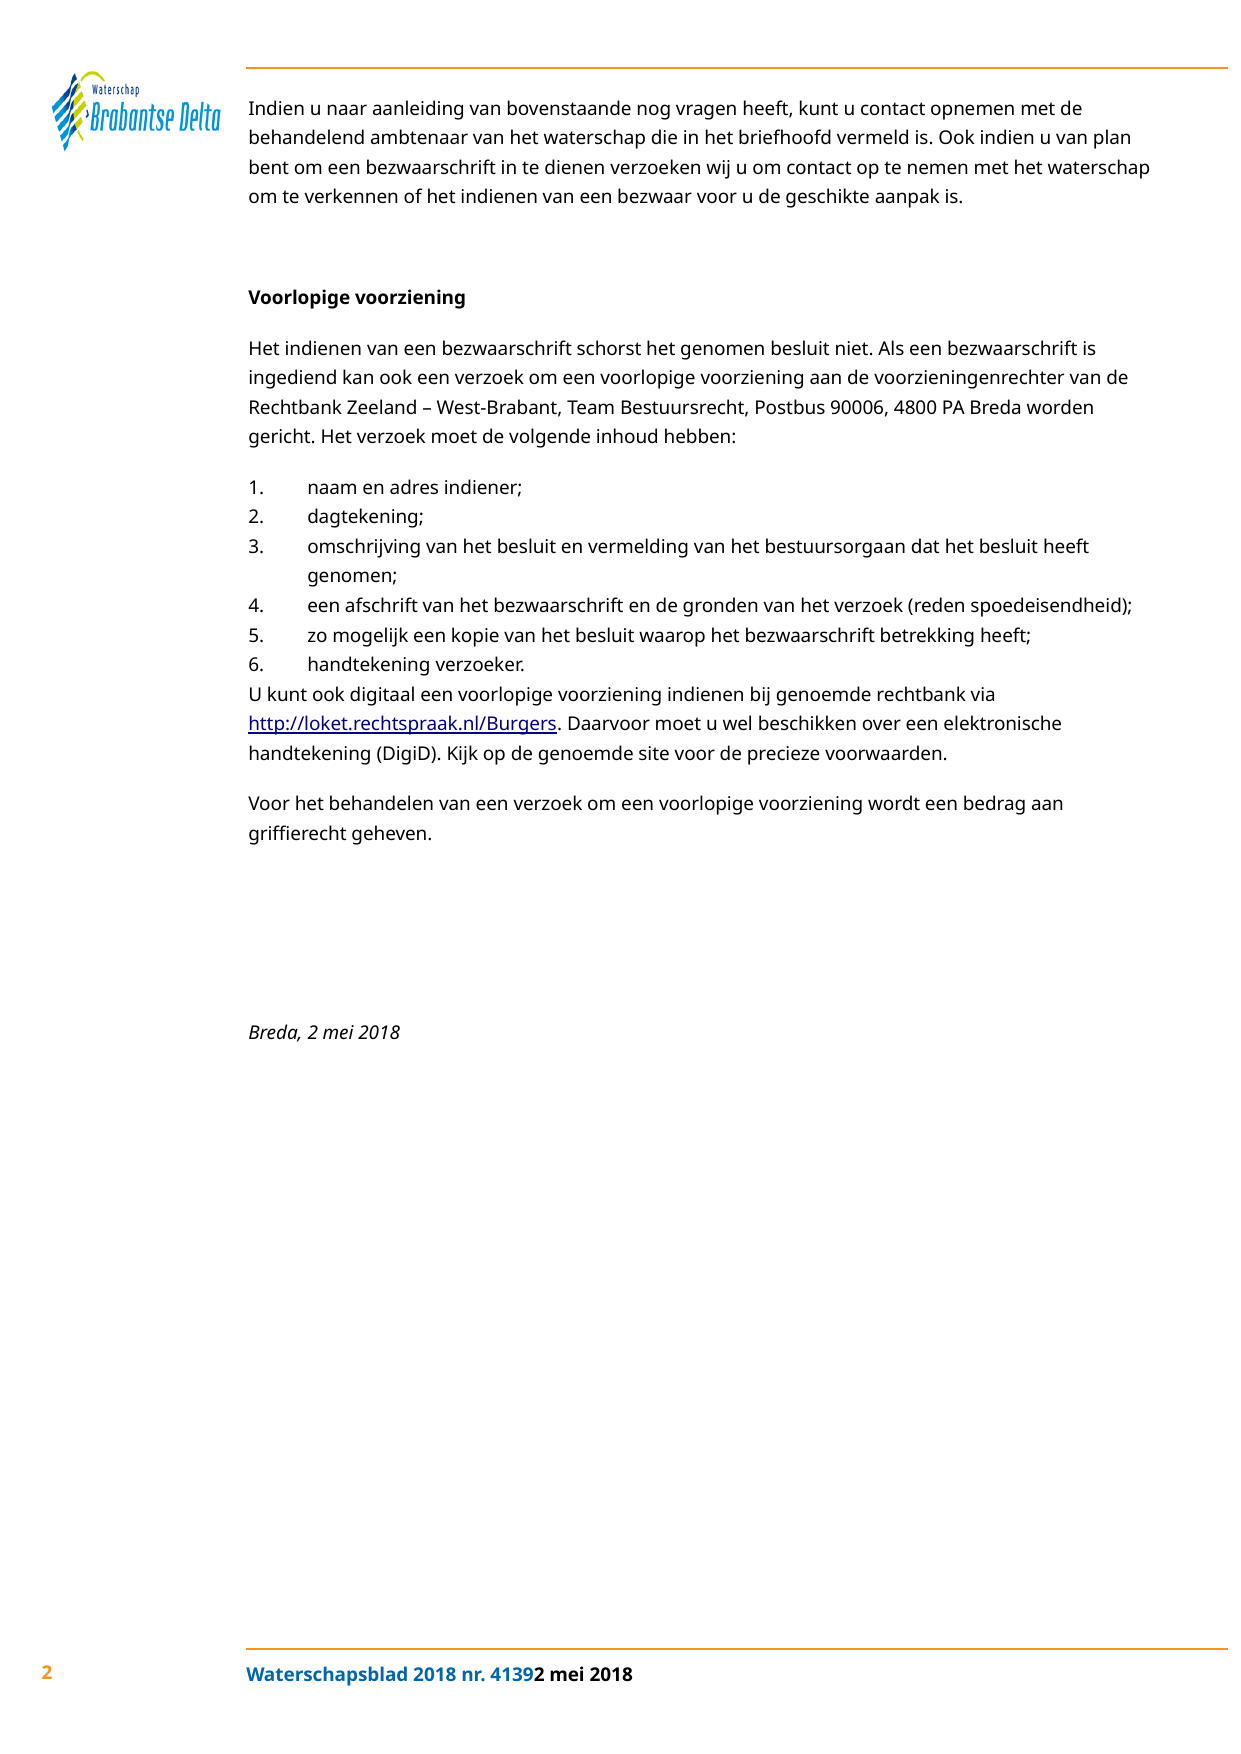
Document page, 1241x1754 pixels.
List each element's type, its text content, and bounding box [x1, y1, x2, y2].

text Indien u naar aanleiding van bovenstaande nog vragen heeft, kunt u contact opnemen met de behandelend ambtenaar van het waterschap die in het briefhoofd vermeld is. Ook indien u van plan bent om een bezwaarschrift in te dienen verzoeken wij u om contact op te nemen met het waterschap om te verkennen of het indienen van een bezwaar voor u de geschikte aanpak is. [248, 95, 1152, 209]
list dagtekening; [248, 503, 1152, 529]
list een afschrift van het bezwaarschrift en de gronden van het verzoek (reden spoedeisendheid); [248, 592, 1152, 618]
text U kunt ook digitaal een voorlopige voorziening indienen bij genoemde rechtbank via http://loket.rechtspraak.nl/Burgers. Daarvoor moet u wel beschikken over een elektronische handtekening (DigiD). Kijk op de genoemde site voor de precieze voorwaarden. [248, 681, 1152, 766]
list naam en adres indiener; [248, 474, 1152, 500]
text Voor het behandelen van een verzoek om een voorlopige voorziening wordt een bedrag aan griffierecht geheven. [248, 791, 1152, 846]
picture [41, 47, 231, 172]
list handtekening verzoeker. [248, 651, 1152, 677]
text Het indienen van een bezwaarschrift schorst het genomen besluit niet. Als een bezwaarschrift is ingediend kan ook een verzoek om een voorlopige voorziening aan de voorzieningenrechter van de Rechtbank Zeeland – West-Brabant, Team Bestuursrecht, Postbus 90006, 4800 PA Breda worden gericht. Het verzoek moet de volgende inhoud hebben: [248, 335, 1152, 449]
text Voorlopige voorziening [248, 284, 1152, 310]
list omschrijving van het besluit en vermelding van het bestuursorgaan dat het besluit heeft genomen; [248, 533, 1152, 588]
list zo mogelijk een kopie van het besluit waarop het bezwaarschrift betrekking heeft; [248, 622, 1152, 648]
text Breda, 2 mei 2018 [248, 1019, 1152, 1045]
